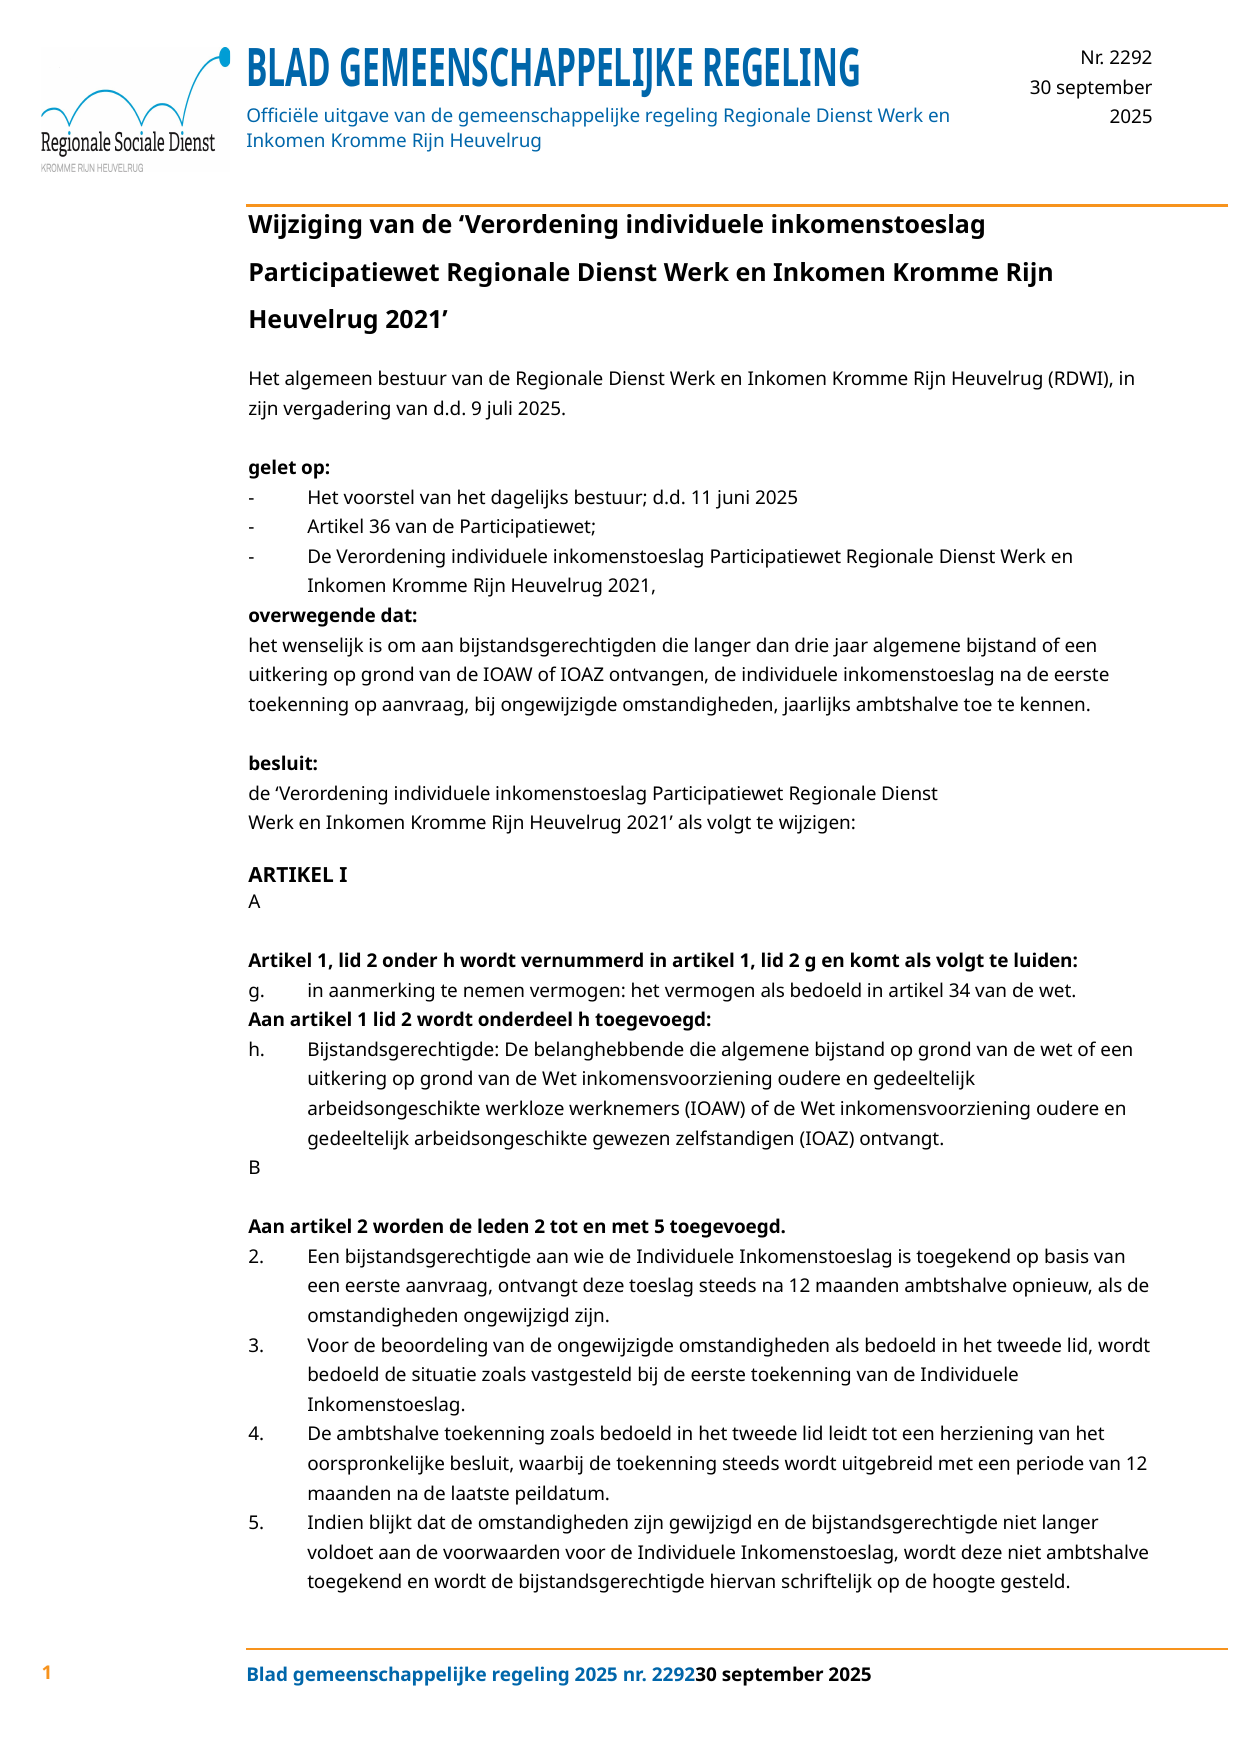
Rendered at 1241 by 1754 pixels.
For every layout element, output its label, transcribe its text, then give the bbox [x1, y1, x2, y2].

text ARTIKEL I [248, 860, 1152, 888]
text Aan artikel 2 worden de leden 2 tot en met 5 toegevoegd. [248, 1213, 1152, 1239]
list De Verordening individuele inkomenstoeslag Participatiewet Regionale Dienst Werk en Inkomen Kromme Rijn Heuvelrug 2021, [248, 543, 1152, 598]
text Aan artikel 1 lid 2 wordt onderdeel h toegevoegd: [248, 1006, 1152, 1032]
text Wijziging van de ‘Verordening individuele inkomenstoeslag Participatiewet Regionale Dienst Werk en Inkomen Kromme Rijn Heuvelrug 2021’ [248, 207, 1152, 336]
list Bijstandsgerechtigde: De belanghebbende die algemene bijstand op grond van de wet of een uitkering op grond van de Wet inkomensvoorziening oudere en gedeeltelijk arbeidsongeschikte werkloze werknemers (IOAW) of de Wet inkomensvoorziening oudere en gedeeltelijk arbeidsongeschikte gewezen zelfstandigen (IOAZ) ontvangt. [248, 1036, 1152, 1151]
text overwegende dat: [248, 602, 1152, 628]
text Artikel 1, lid 2 onder h wordt vernummerd in artikel 1, lid 2 g en komt als volgt te luiden: [248, 947, 1152, 973]
text besluit: [248, 750, 1152, 776]
picture [41, 47, 231, 172]
list Indien blijkt dat de omstandigheden zijn gewijzigd en de bijstandsgerechtigde niet langer voldoet aan de voorwaarden voor de Individuele Inkomenstoeslag, wordt deze niet ambtshalve toegekend en wordt de bijstandsgerechtigde hiervan schriftelijk op de hoogte gesteld. [248, 1509, 1152, 1594]
list Voor de beoordeling van de ongewijzigde omstandigheden als bedoeld in het tweede lid, wordt bedoeld de situatie zoals vastgesteld bij de eerste toekenning van de Individuele Inkomenstoeslag. [248, 1332, 1152, 1417]
text gelet op: [248, 454, 1152, 480]
list Artikel 36 van de Participatiewet; [248, 513, 1152, 539]
text Het algemeen bestuur van de Regionale Dienst Werk en Inkomen Kromme Rijn Heuvelrug (RDWI), in zijn vergadering van d.d. 9 juli 2025. [248, 366, 1152, 421]
list Een bijstandsgerechtigde aan wie de Individuele Inkomenstoeslag is toegekend op basis van een eerste aanvraag, ontvangt deze toeslag steeds na 12 maanden ambtshalve opnieuw, als de omstandigheden ongewijzigd zijn. [248, 1243, 1152, 1328]
text de ‘Verordening individuele inkomenstoeslag Participatiewet Regionale Dienst [248, 780, 1152, 805]
text B [248, 1154, 1152, 1180]
list in aanmerking te nemen vermogen: het vermogen als bedoeld in artikel 34 van de wet. [248, 977, 1152, 1003]
text het wenselijk is om aan bijstandsgerechtigden die langer dan drie jaar algemene bijstand of een uitkering op grond van de IOAW of IOAZ ontvangen, de individuele inkomenstoeslag na de eerste toekenning op aanvraag, bij ongewijzigde omstandigheden, jaarlijks ambtshalve toe te kennen. [248, 632, 1152, 717]
text A [248, 888, 1152, 914]
list Het voorstel van het dagelijks bestuur; d.d. 11 juni 2025 [248, 484, 1152, 509]
text Werk en Inkomen Kromme Rijn Heuvelrug 2021’ als volgt te wijzigen: [248, 809, 1152, 835]
list De ambtshalve toekenning zoals bedoeld in het tweede lid leidt tot een herziening van het oorspronkelijke besluit, waarbij de toekenning steeds wordt uitgebreid met een periode van 12 maanden na de laatste peildatum. [248, 1421, 1152, 1506]
